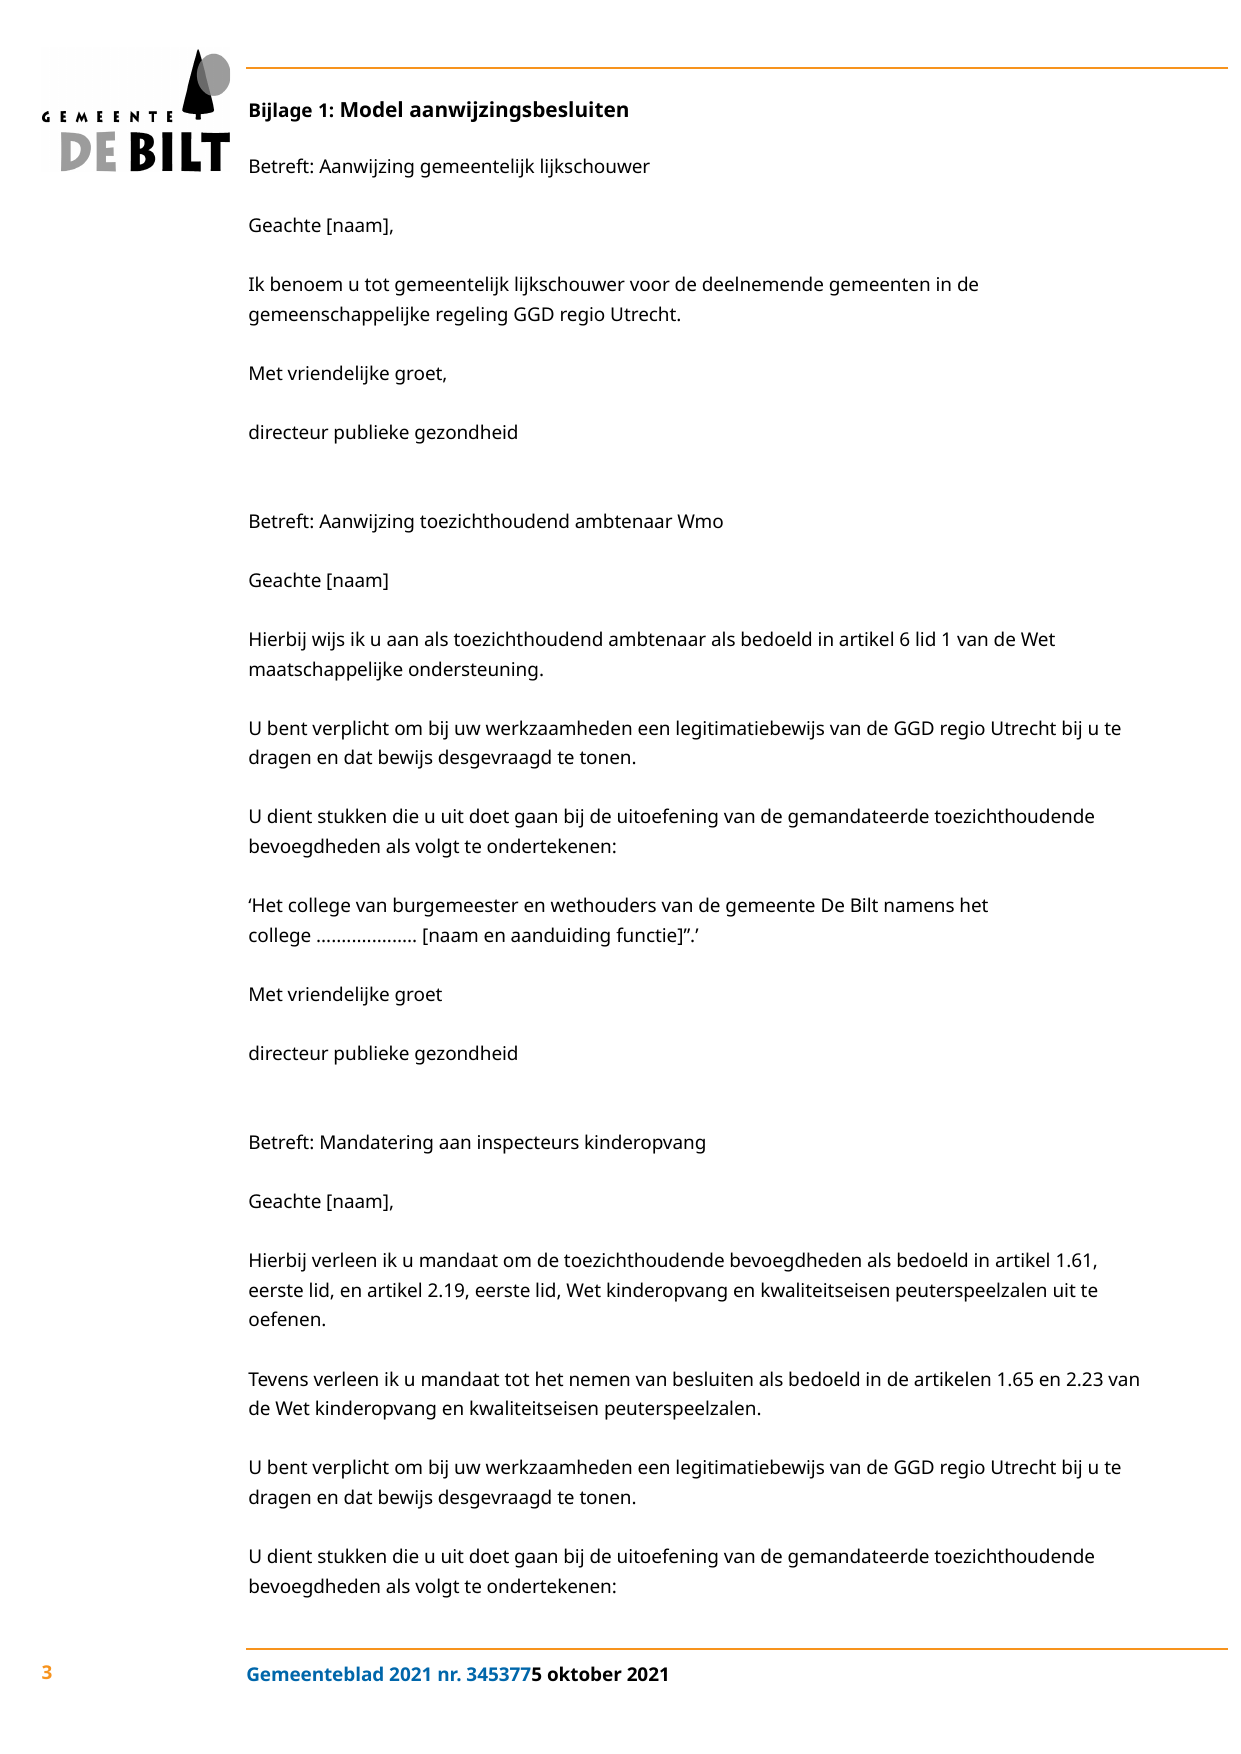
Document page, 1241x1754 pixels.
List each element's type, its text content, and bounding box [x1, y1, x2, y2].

text U dient stukken die u uit doet gaan bij de uitoefening van de gemandateerde toezichthoudende bevoegdheden als volgt te ondertekenen: [248, 804, 1152, 859]
text U bent verplicht om bij uw werkzaamheden een legitimatiebewijs van de GGD regio Utrecht bij u te dragen en dat bewijs desgevraagd te tonen. [248, 715, 1152, 770]
text Met vriendelijke groet [248, 981, 1152, 1007]
text Geachte [naam], [248, 212, 1152, 238]
text Geachte [naam] [248, 567, 1152, 593]
picture [41, 47, 231, 172]
text Bijlage 1: Model aanwijzingsbesluiten [248, 95, 1152, 123]
text U bent verplicht om bij uw werkzaamheden een legitimatiebewijs van de GGD regio Utrecht bij u te dragen en dat bewijs desgevraagd te tonen. [248, 1454, 1152, 1510]
text Betreft: Aanwijzing gemeentelijk lijkschouwer [248, 153, 1152, 179]
text Betreft: Aanwijzing toezichthoudend ambtenaar Wmo [248, 508, 1152, 534]
text ‘Het college van burgemeester en wethouders van de gemeente De Bilt namens het college .................... [naam en aanduiding functie]”.’ [248, 892, 1152, 948]
text Betreft: Mandatering aan inspecteurs kinderopvang [248, 1129, 1152, 1155]
text Hierbij verleen ik u mandaat om de toezichthoudende bevoegdheden als bedoeld in artikel 1.61, eerste lid, en artikel 2.19, eerste lid, Wet kinderopvang en kwaliteitseisen peuterspeelzalen uit te oefenen. [248, 1247, 1152, 1332]
text U dient stukken die u uit doet gaan bij de uitoefening van de gemandateerde toezichthoudende bevoegdheden als volgt te ondertekenen: [248, 1543, 1152, 1599]
text Geachte [naam], [248, 1188, 1152, 1214]
text Tevens verleen ik u mandaat tot het nemen van besluiten als bedoeld in de artikelen 1.65 en 2.23 van de Wet kinderopvang en kwaliteitseisen peuterspeelzalen. [248, 1366, 1152, 1421]
text directeur publieke gezondheid [248, 419, 1152, 445]
text Met vriendelijke groet, [248, 360, 1152, 386]
text Ik benoem u tot gemeentelijk lijkschouwer voor de deelnemende gemeenten in de gemeenschappelijke regeling GGD regio Utrecht. [248, 271, 1152, 327]
text directeur publieke gezondheid [248, 1040, 1152, 1066]
text Hierbij wijs ik u aan als toezichthoudend ambtenaar als bedoeld in artikel 6 lid 1 van de Wet maatschappelijke ondersteuning. [248, 626, 1152, 682]
